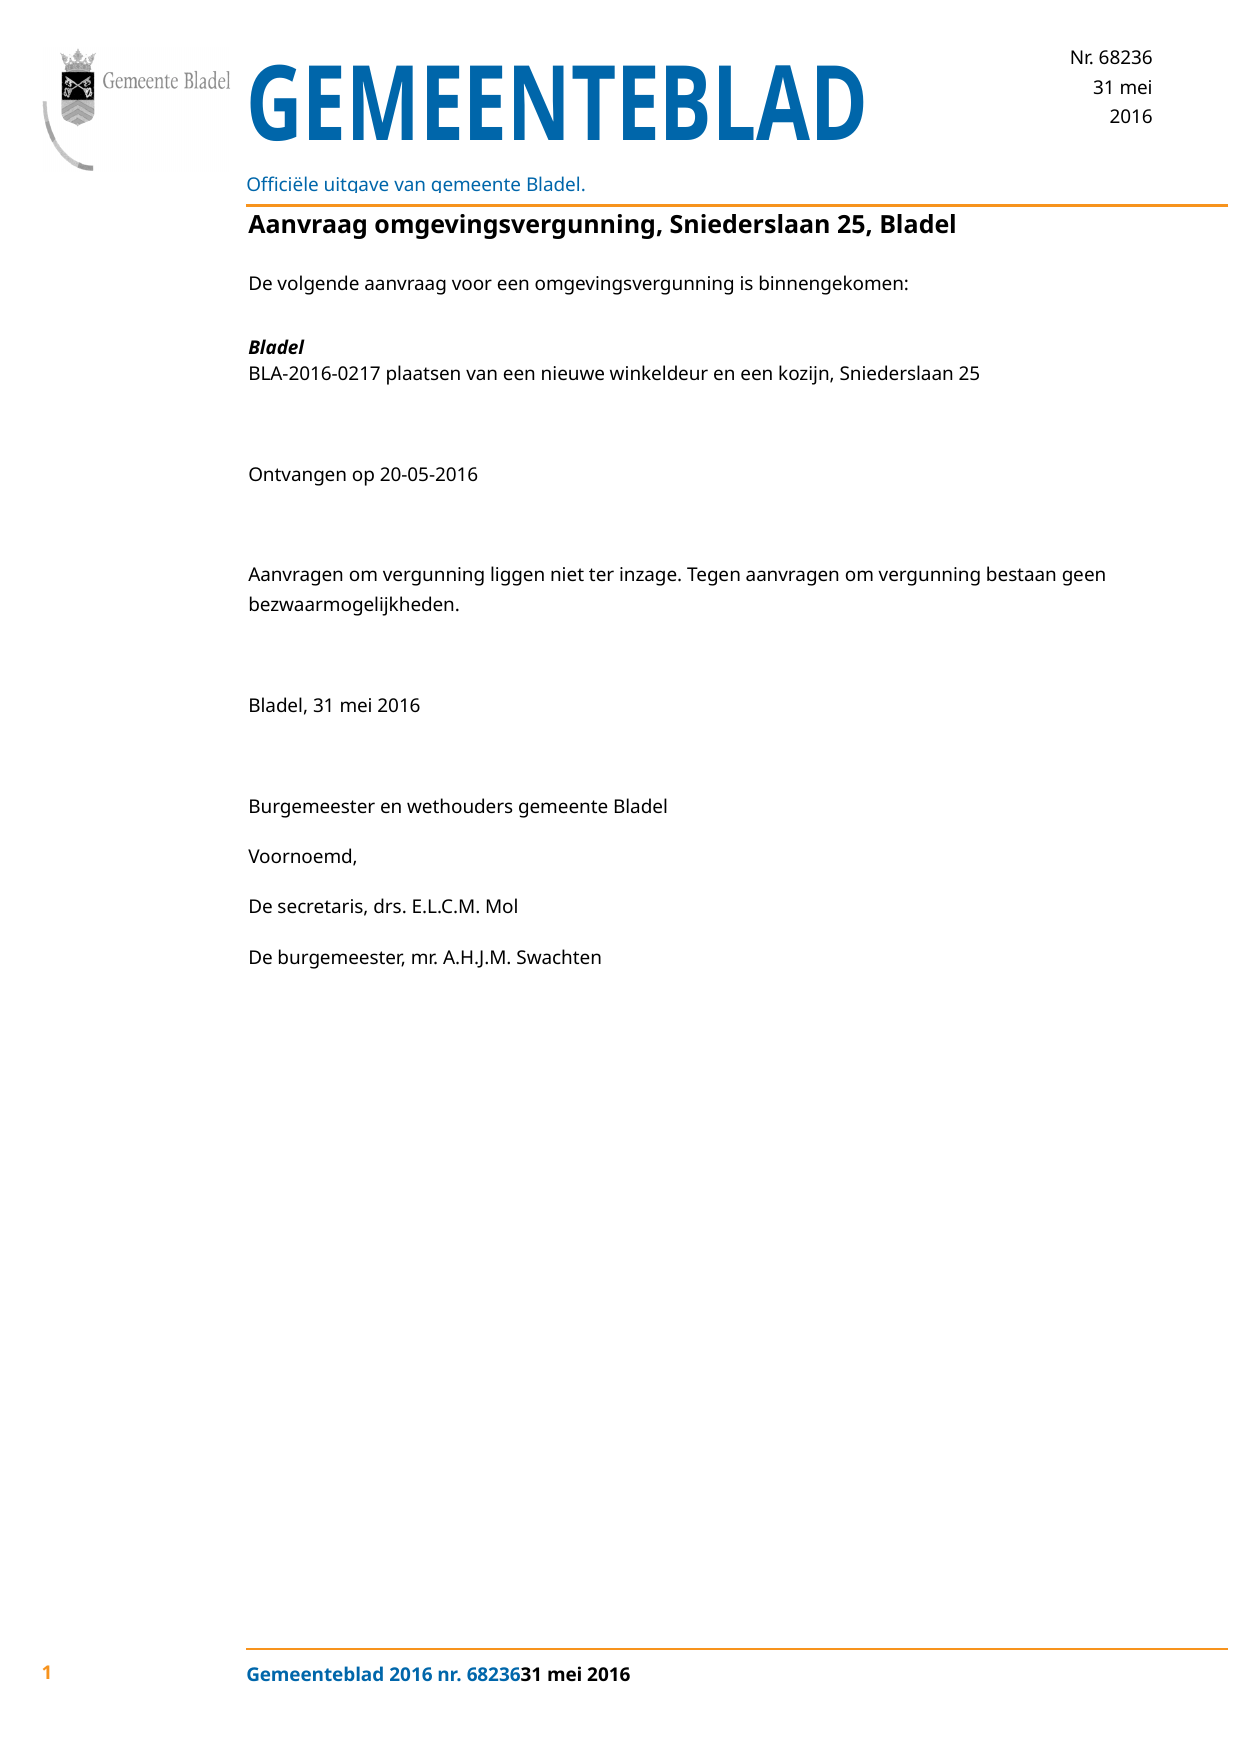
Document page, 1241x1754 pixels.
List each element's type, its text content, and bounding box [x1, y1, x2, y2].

picture [41, 47, 231, 172]
text Bladel, 31 mei 2016 [248, 692, 1152, 718]
text BLA-2016-0217 plaatsen van een nieuwe winkeldeur en een kozijn, Sniederslaan 25 [248, 360, 1152, 386]
text De burgemeester, mr. A.H.J.M. Swachten [248, 944, 1152, 970]
text Voornoemd, [248, 843, 1152, 869]
text Aanvraag omgevingsvergunning, Sniederslaan 25, Bladel [248, 207, 1152, 241]
text Bladel [248, 334, 1152, 360]
text De secretaris, drs. E.L.C.M. Mol [248, 894, 1152, 919]
text Aanvragen om vergunning liggen niet ter inzage. Tegen aanvragen om vergunning bestaan geen bezwaarmogelijkheden. [248, 562, 1152, 617]
text Burgemeester en wethouders gemeente Bladel [248, 793, 1152, 819]
text Ontvangen op 20-05-2016 [248, 461, 1152, 487]
text De volgende aanvraag voor een omgevingsvergunning is binnengekomen: [248, 270, 1152, 296]
